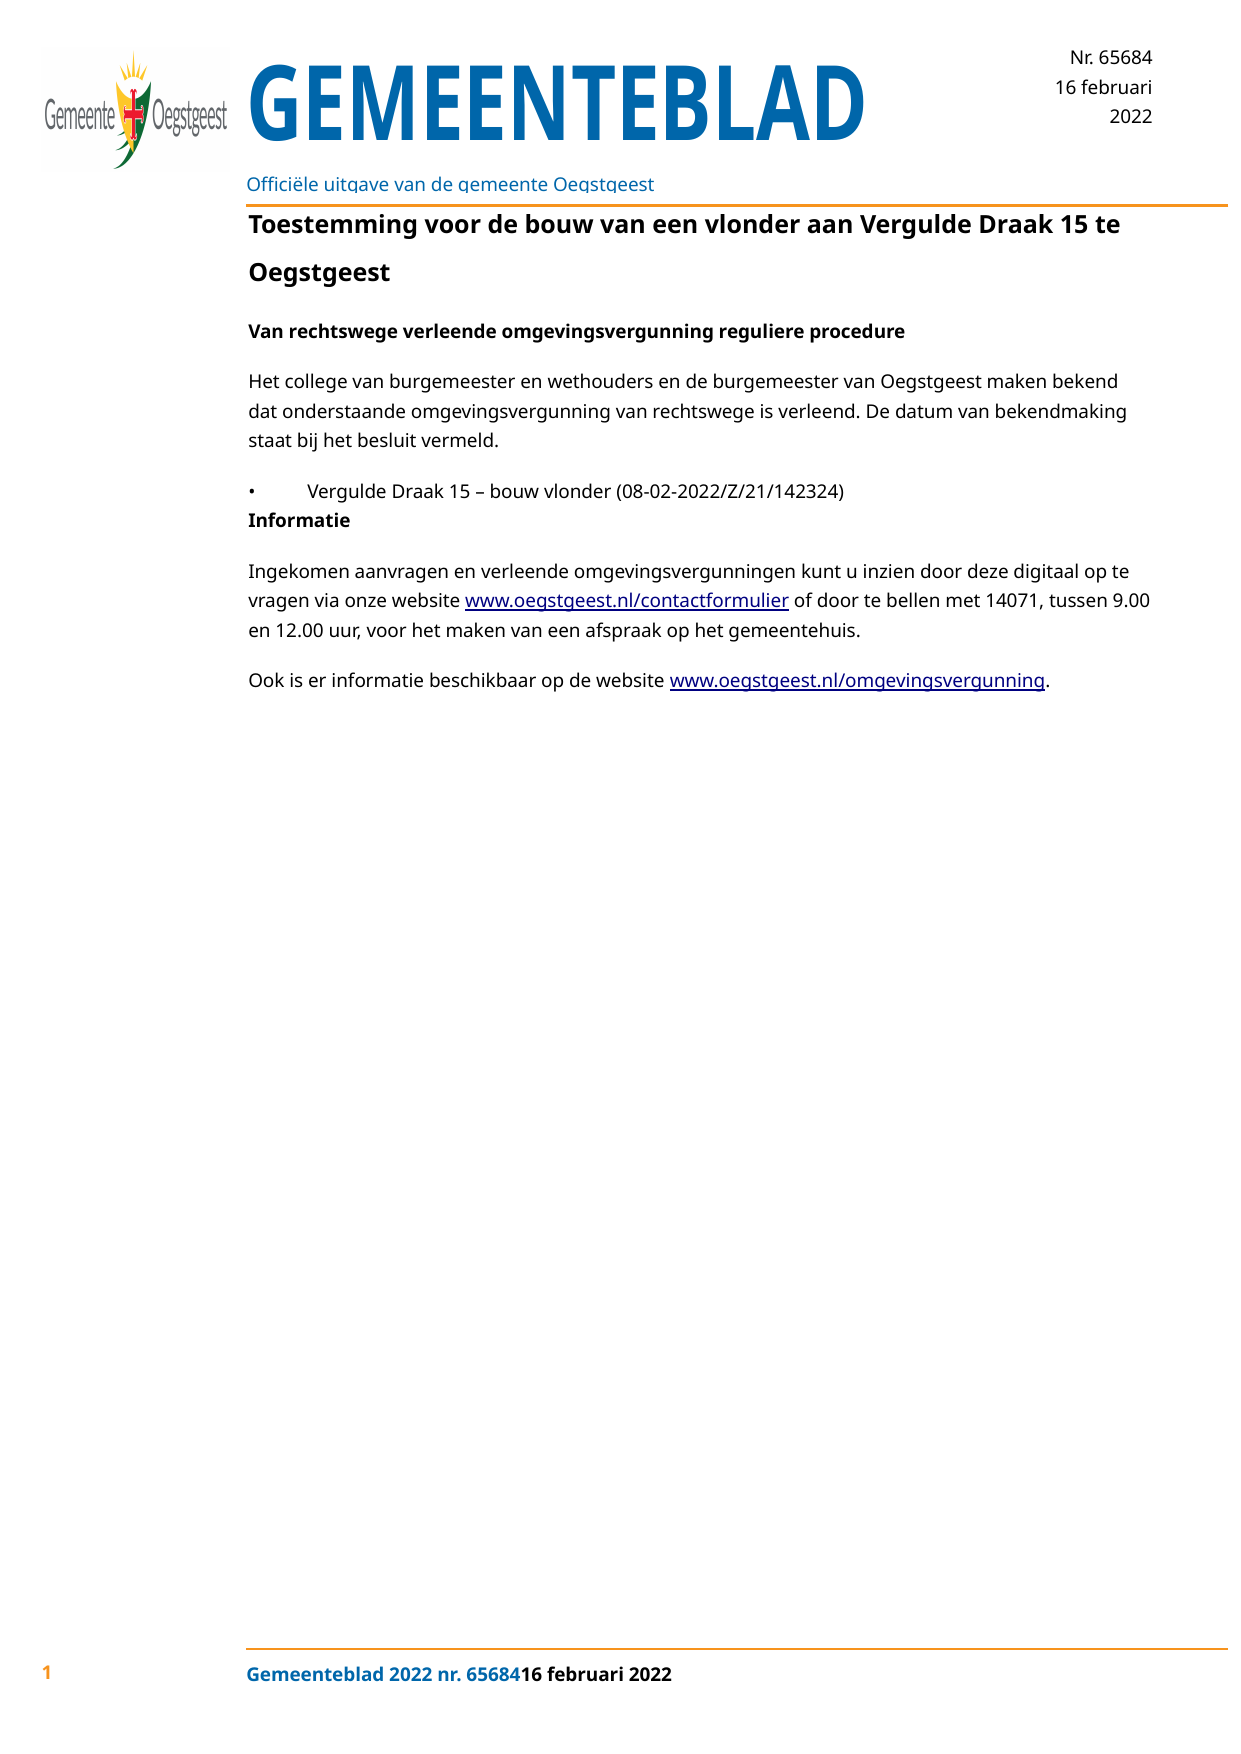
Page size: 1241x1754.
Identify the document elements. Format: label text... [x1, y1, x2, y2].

text Ook is er informatie beschikbaar op de website www.oegstgeest.nl/omgevingsvergunning. [248, 667, 1152, 693]
picture [41, 47, 231, 172]
text Ingekomen aanvragen en verleende omgevingsvergunningen kunt u inzien door deze digitaal op te vragen via onze website www.oegstgeest.nl/contactformulier of door te bellen met 14071, tussen 9.00 en 12.00 uur, voor het maken van een afspraak op het gemeentehuis. [248, 558, 1152, 643]
text Informatie [248, 507, 1152, 533]
list Vergulde Draak 15 – bouw vlonder (08-02-2022/Z/21/142324) [248, 478, 1152, 504]
text Het college van burgemeester en wethouders en de burgemeester van Oegstgeest maken bekend dat onderstaande omgevingsvergunning van rechtswege is verleend. De datum van bekendmaking staat bij het besluit vermeld. [248, 368, 1152, 453]
text Toestemming voor de bouw van een vlonder aan Vergulde Draak 15 te Oegstgeest [248, 207, 1152, 288]
text Van rechtswege verleende omgevingsvergunning reguliere procedure [248, 318, 1152, 344]
